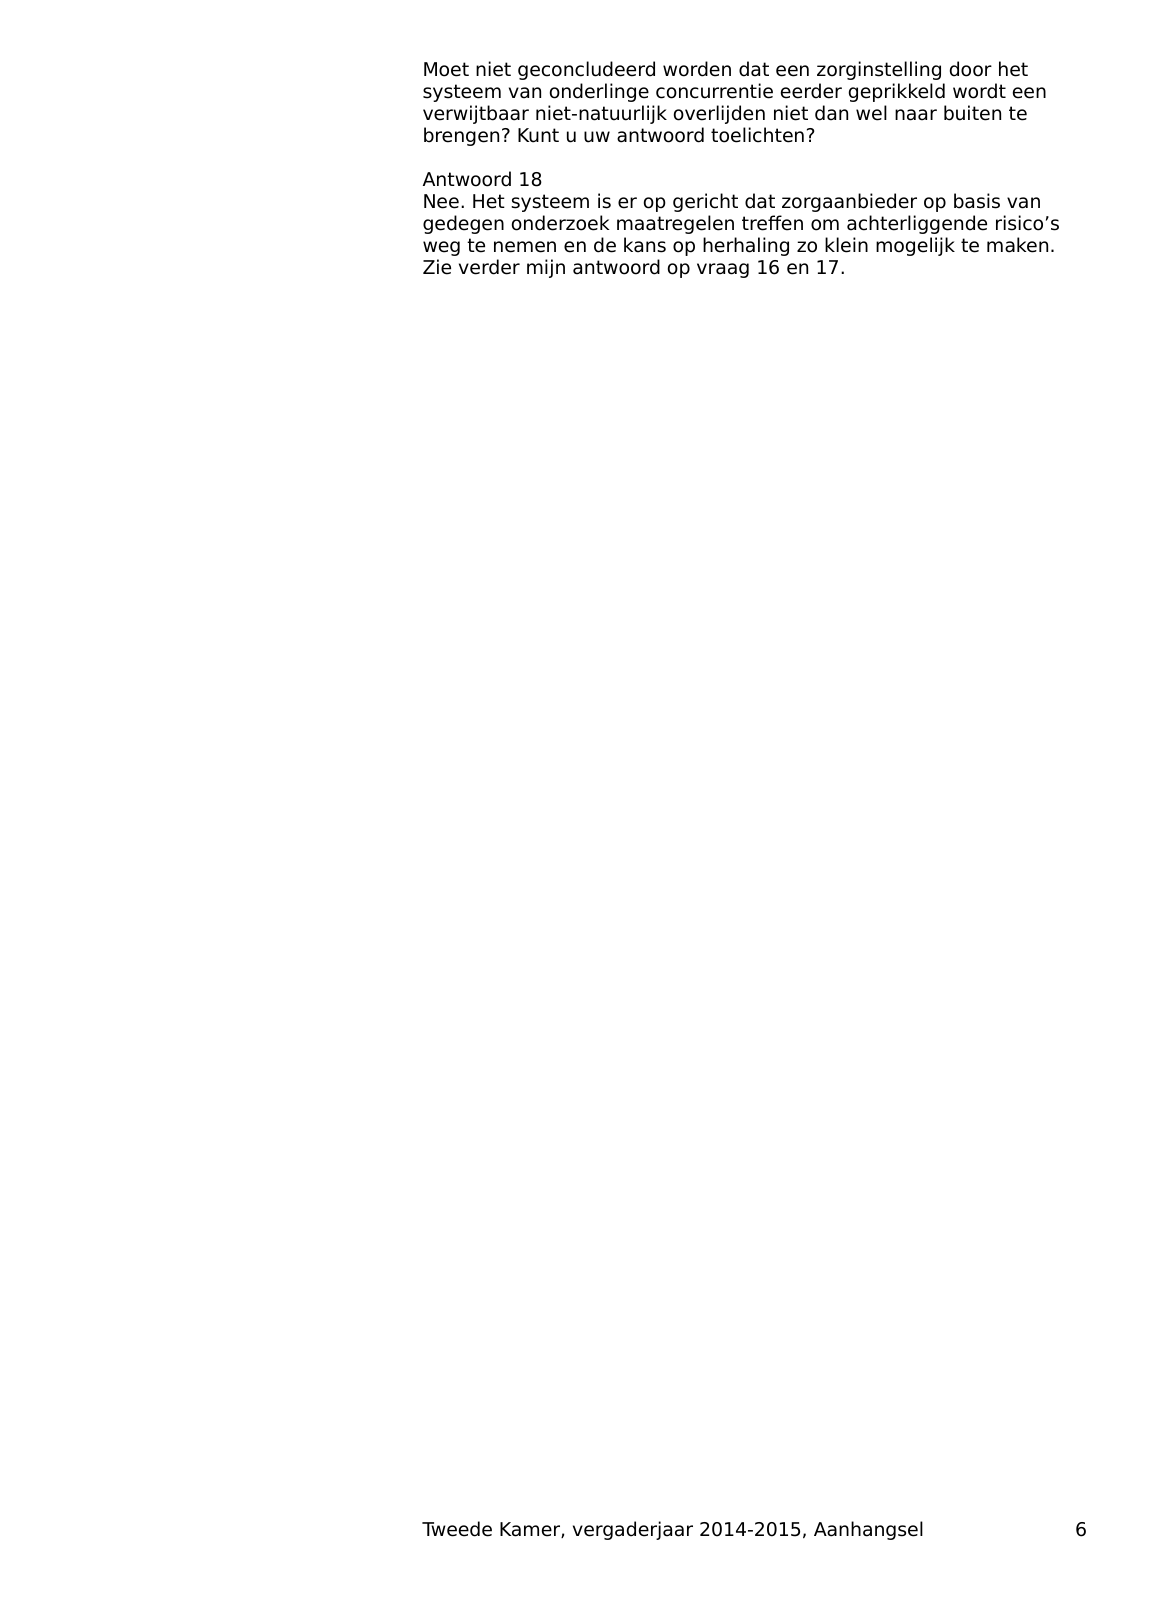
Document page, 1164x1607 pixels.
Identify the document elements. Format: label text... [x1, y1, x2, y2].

text Antwoord 18 [422, 169, 1087, 191]
text Nee. Het systeem is er op gericht dat zorgaanbieder op basis van gedegen onderzoek maatregelen treffen om achterliggende risico’s weg te nemen en de kans op herhaling zo klein mogelijk te maken. Zie verder mijn antwoord op vraag 16 en 17. [422, 191, 1087, 279]
text Moet niet geconcludeerd worden dat een zorginstelling door het systeem van onderlinge concurrentie eerder geprikkeld wordt een verwijtbaar niet-natuurlijk overlijden niet dan wel naar buiten te brengen? Kunt u uw antwoord toelichten? [422, 59, 1087, 147]
